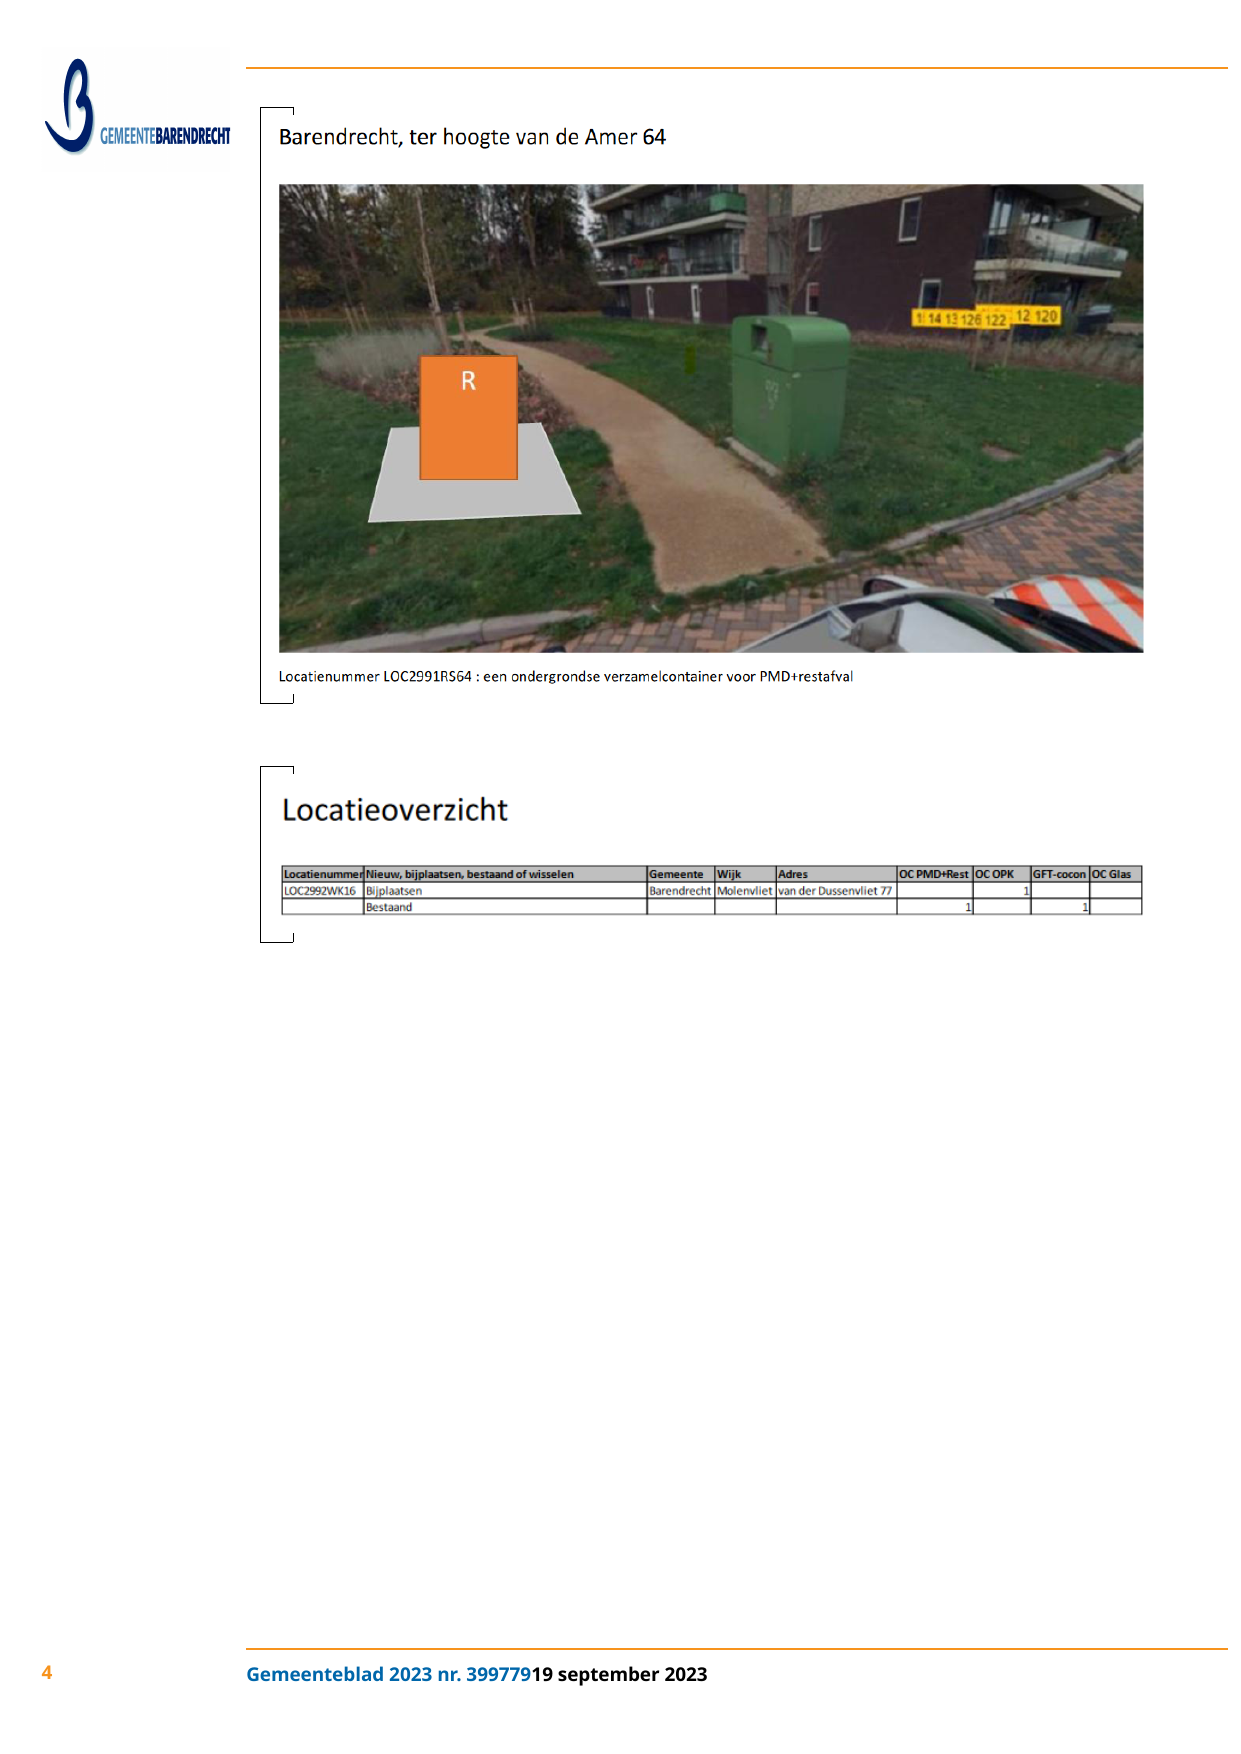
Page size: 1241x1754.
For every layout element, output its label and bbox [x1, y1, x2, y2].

picture [268, 774, 1155, 933]
picture [41, 47, 231, 172]
picture [268, 115, 1155, 694]
